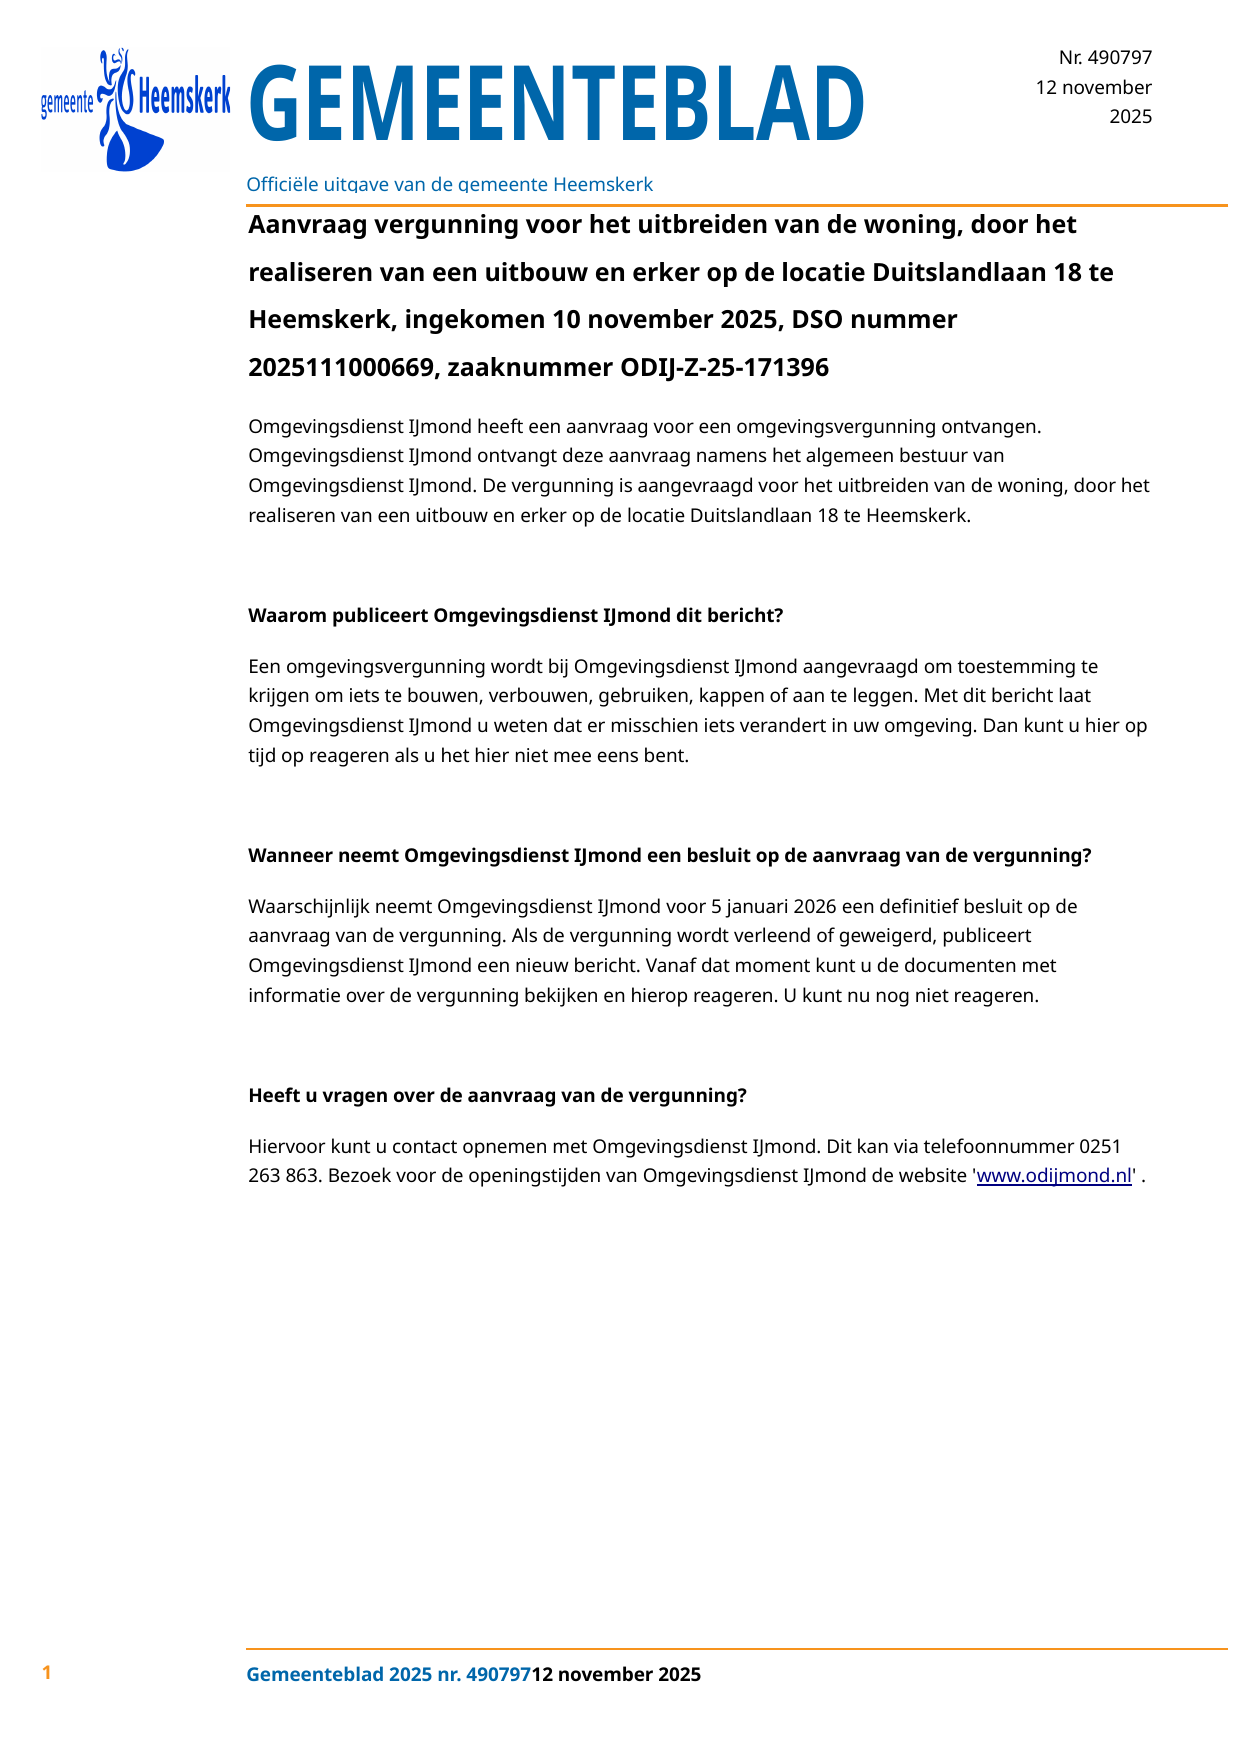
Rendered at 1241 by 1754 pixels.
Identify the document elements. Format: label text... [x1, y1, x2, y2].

text Hiervoor kunt u contact opnemen met Omgevingsdienst IJmond. Dit kan via telefoonnummer 0251 263 863. Bezoek voor de openingstijden van Omgevingsdienst IJmond de website 'www.odijmond.nl' . [248, 1133, 1152, 1188]
picture [41, 47, 231, 172]
text Waarom publiceert Omgevingsdienst IJmond dit bericht? [248, 603, 1152, 628]
text Een omgevingsvergunning wordt bij Omgevingsdienst IJmond aangevraagd om toestemming te krijgen om iets te bouwen, verbouwen, gebruiken, kappen of aan te leggen. Met dit bericht laat Omgevingsdienst IJmond u weten dat er misschien iets verandert in uw omgeving. Dan kunt u hier op tijd op reageren als u het hier niet mee eens bent. [248, 653, 1152, 768]
text Omgevingsdienst IJmond heeft een aanvraag voor een omgevingsvergunning ontvangen. Omgevingsdienst IJmond ontvangt deze aanvraag namens het algemeen bestuur van Omgevingsdienst IJmond. De vergunning is aangevraagd voor het uitbreiden van de woning, door het realiseren van een uitbouw en erker op de locatie Duitslandlaan 18 te Heemskerk. [248, 413, 1152, 528]
text Aanvraag vergunning voor het uitbreiden van de woning, door het realiseren van een uitbouw en erker op de locatie Duitslandlaan 18 te Heemskerk, ingekomen 10 november 2025, DSO nummer 2025111000669, zaaknummer ODIJ-Z-25-171396 [248, 207, 1152, 384]
text Waarschijnlijk neemt Omgevingsdienst IJmond voor 5 januari 2026 een definitief besluit op de aanvraag van de vergunning. Als de vergunning wordt verleend of geweigerd, publiceert Omgevingsdienst IJmond een nieuw bericht. Vanaf dat moment kunt u de documenten met informatie over de vergunning bekijken en hierop reageren. U kunt nu nog niet reageren. [248, 893, 1152, 1008]
text Heeft u vragen over de aanvraag van de vergunning? [248, 1083, 1152, 1108]
text Wanneer neemt Omgevingsdienst IJmond een besluit op de aanvraag van de vergunning? [248, 843, 1152, 868]
